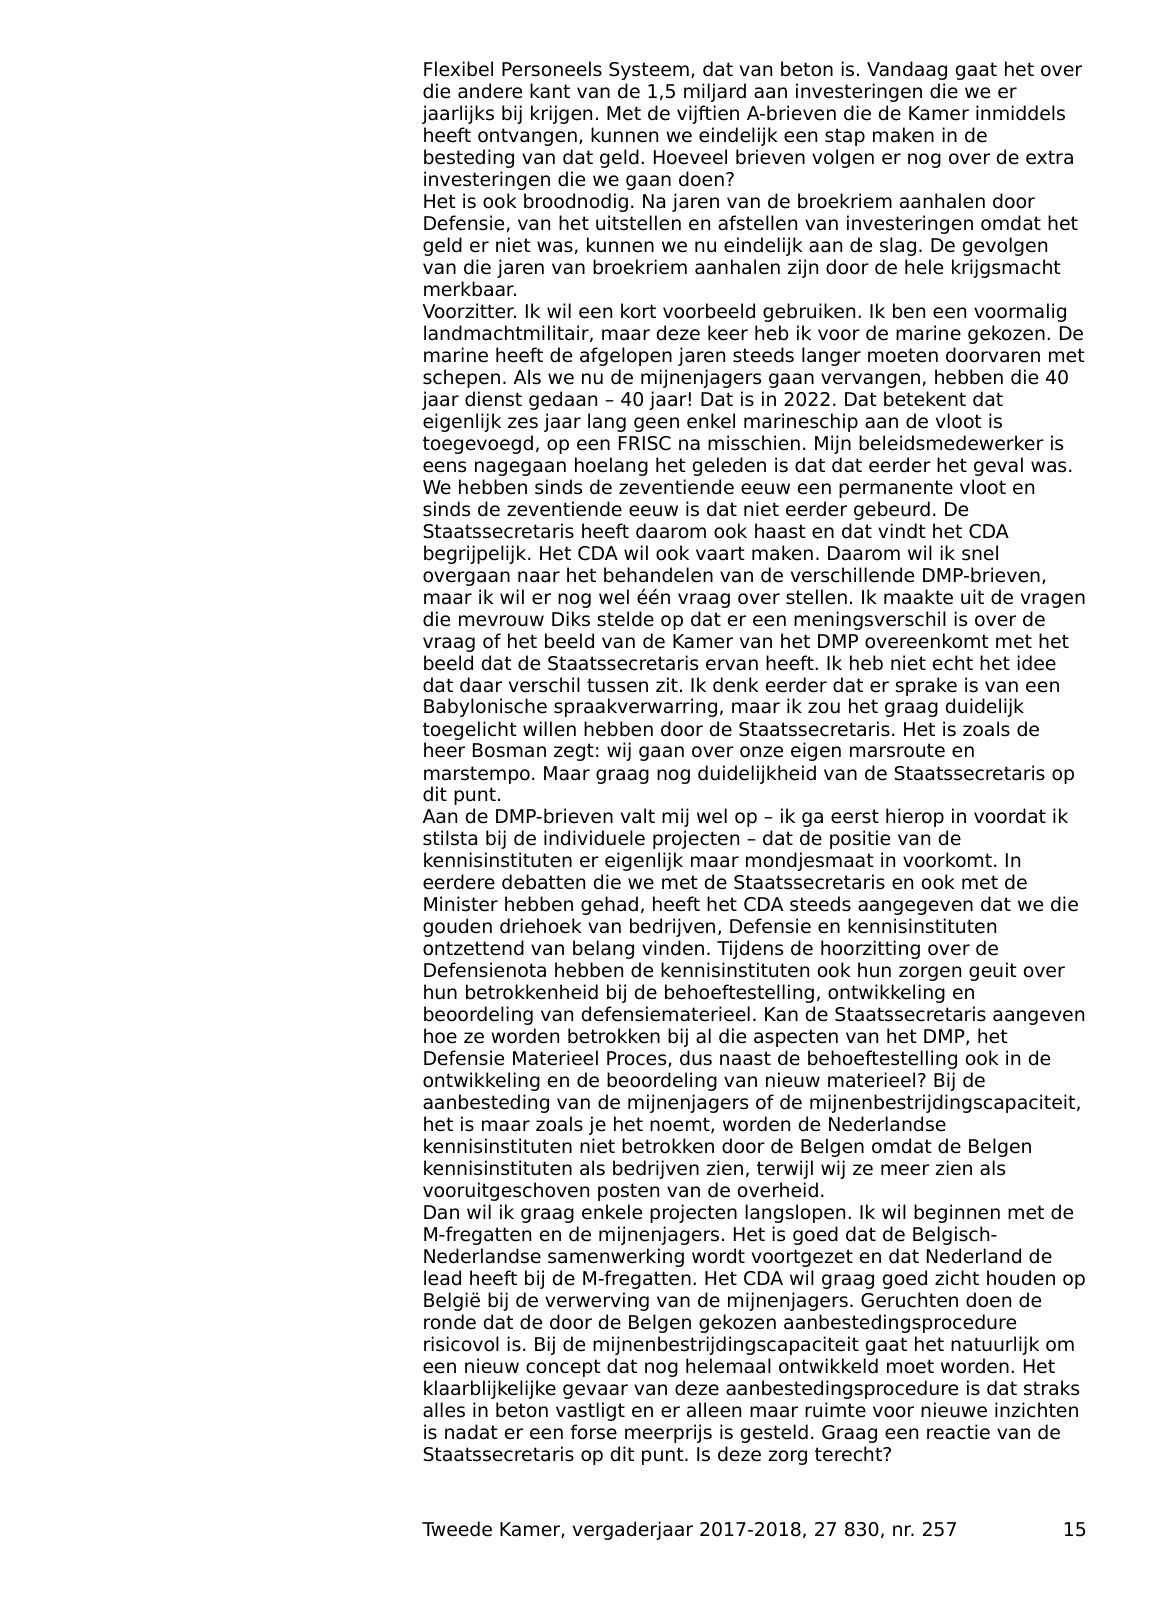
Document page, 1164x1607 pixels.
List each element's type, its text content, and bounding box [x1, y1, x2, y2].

text Dan wil ik graag enkele projecten langslopen. Ik wil beginnen met de M-fregatten en de mijnenjagers. Het is goed dat de Belgisch-Nederlandse samenwerking wordt voortgezet en dat Nederland de lead heeft bij de M-fregatten. Het CDA wil graag goed zicht houden op België bij de verwerving van de mijnenjagers. Geruchten doen de ronde dat de door de Belgen gekozen aanbestedingsprocedure risicovol is. Bij de mijnenbestrijdingscapaciteit gaat het natuurlijk om een nieuw concept dat nog helemaal ontwikkeld moet worden. Het klaarblijkelijke gevaar van deze aanbestedingsprocedure is dat straks alles in beton vastligt en er alleen maar ruimte voor nieuwe inzichten is nadat er een forse meerprijs is gesteld. Graag een reactie van de Staatssecretaris op dit punt. Is deze zorg terecht? [422, 1202, 1087, 1466]
text Aan de DMP-brieven valt mij wel op – ik ga eerst hierop in voordat ik stilsta bij de individuele projecten – dat de positie van de kennisinstituten er eigenlijk maar mondjesmaat in voorkomt. In eerdere debatten die we met de Staatssecretaris en ook met de Minister hebben gehad, heeft het CDA steeds aangegeven dat we die gouden driehoek van bedrijven, Defensie en kennisinstituten ontzettend van belang vinden. Tijdens de hoorzitting over de Defensienota hebben de kennisinstituten ook hun zorgen geuit over hun betrokkenheid bij de behoeftestelling, ontwikkeling en beoordeling van defensiematerieel. Kan de Staatssecretaris aangeven hoe ze worden betrokken bij al die aspecten van het DMP, het Defensie Materieel Proces, dus naast de behoeftestelling ook in de ontwikkeling en de beoordeling van nieuw materieel? Bij de aanbesteding van de mijnenjagers of de mijnenbestrijdingscapaciteit, het is maar zoals je het noemt, worden de Nederlandse kennisinstituten niet betrokken door de Belgen omdat de Belgen kennisinstituten als bedrijven zien, terwijl wij ze meer zien als vooruitgeschoven posten van de overheid. [422, 806, 1087, 1202]
text Flexibel Personeels Systeem, dat van beton is. Vandaag gaat het over die andere kant van de 1,5 miljard aan investeringen die we er jaarlijks bij krijgen. Met de vijftien A-brieven die de Kamer inmiddels heeft ontvangen, kunnen we eindelijk een stap maken in de besteding van dat geld. Hoeveel brieven volgen er nog over de extra investeringen die we gaan doen? [422, 59, 1087, 191]
text Voorzitter. Ik wil een kort voorbeeld gebruiken. Ik ben een voormalig landmachtmilitair, maar deze keer heb ik voor de marine gekozen. De marine heeft de afgelopen jaren steeds langer moeten doorvaren met schepen. Als we nu de mijnenjagers gaan vervangen, hebben die 40 jaar dienst gedaan – 40 jaar! Dat is in 2022. Dat betekent dat eigenlijk zes jaar lang geen enkel marineschip aan de vloot is toegevoegd, op een FRISC na misschien. Mijn beleidsmedewerker is eens nagegaan hoelang het geleden is dat dat eerder het geval was. We hebben sinds de zeventiende eeuw een permanente vloot en sinds de zeventiende eeuw is dat niet eerder gebeurd. De Staatssecretaris heeft daarom ook haast en dat vindt het CDA begrijpelijk. Het CDA wil ook vaart maken. Daarom wil ik snel overgaan naar het behandelen van de verschillende DMP-brieven, maar ik wil er nog wel één vraag over stellen. Ik maakte uit de vragen die mevrouw Diks stelde op dat er een meningsverschil is over de vraag of het beeld van de Kamer van het DMP overeenkomt met het beeld dat de Staatssecretaris ervan heeft. Ik heb niet echt het idee dat daar verschil tussen zit. Ik denk eerder dat er sprake is van een Babylonische spraakverwarring, maar ik zou het graag duidelijk toegelicht willen hebben door de Staatssecretaris. Het is zoals de heer Bosman zegt: wij gaan over onze eigen marsroute en marstempo. Maar graag nog duidelijkheid van de Staatssecretaris op dit punt. [422, 301, 1087, 806]
text Het is ook broodnodig. Na jaren van de broekriem aanhalen door Defensie, van het uitstellen en afstellen van investeringen omdat het geld er niet was, kunnen we nu eindelijk aan de slag. De gevolgen van die jaren van broekriem aanhalen zijn door de hele krijgsmacht merkbaar. [422, 191, 1087, 301]
